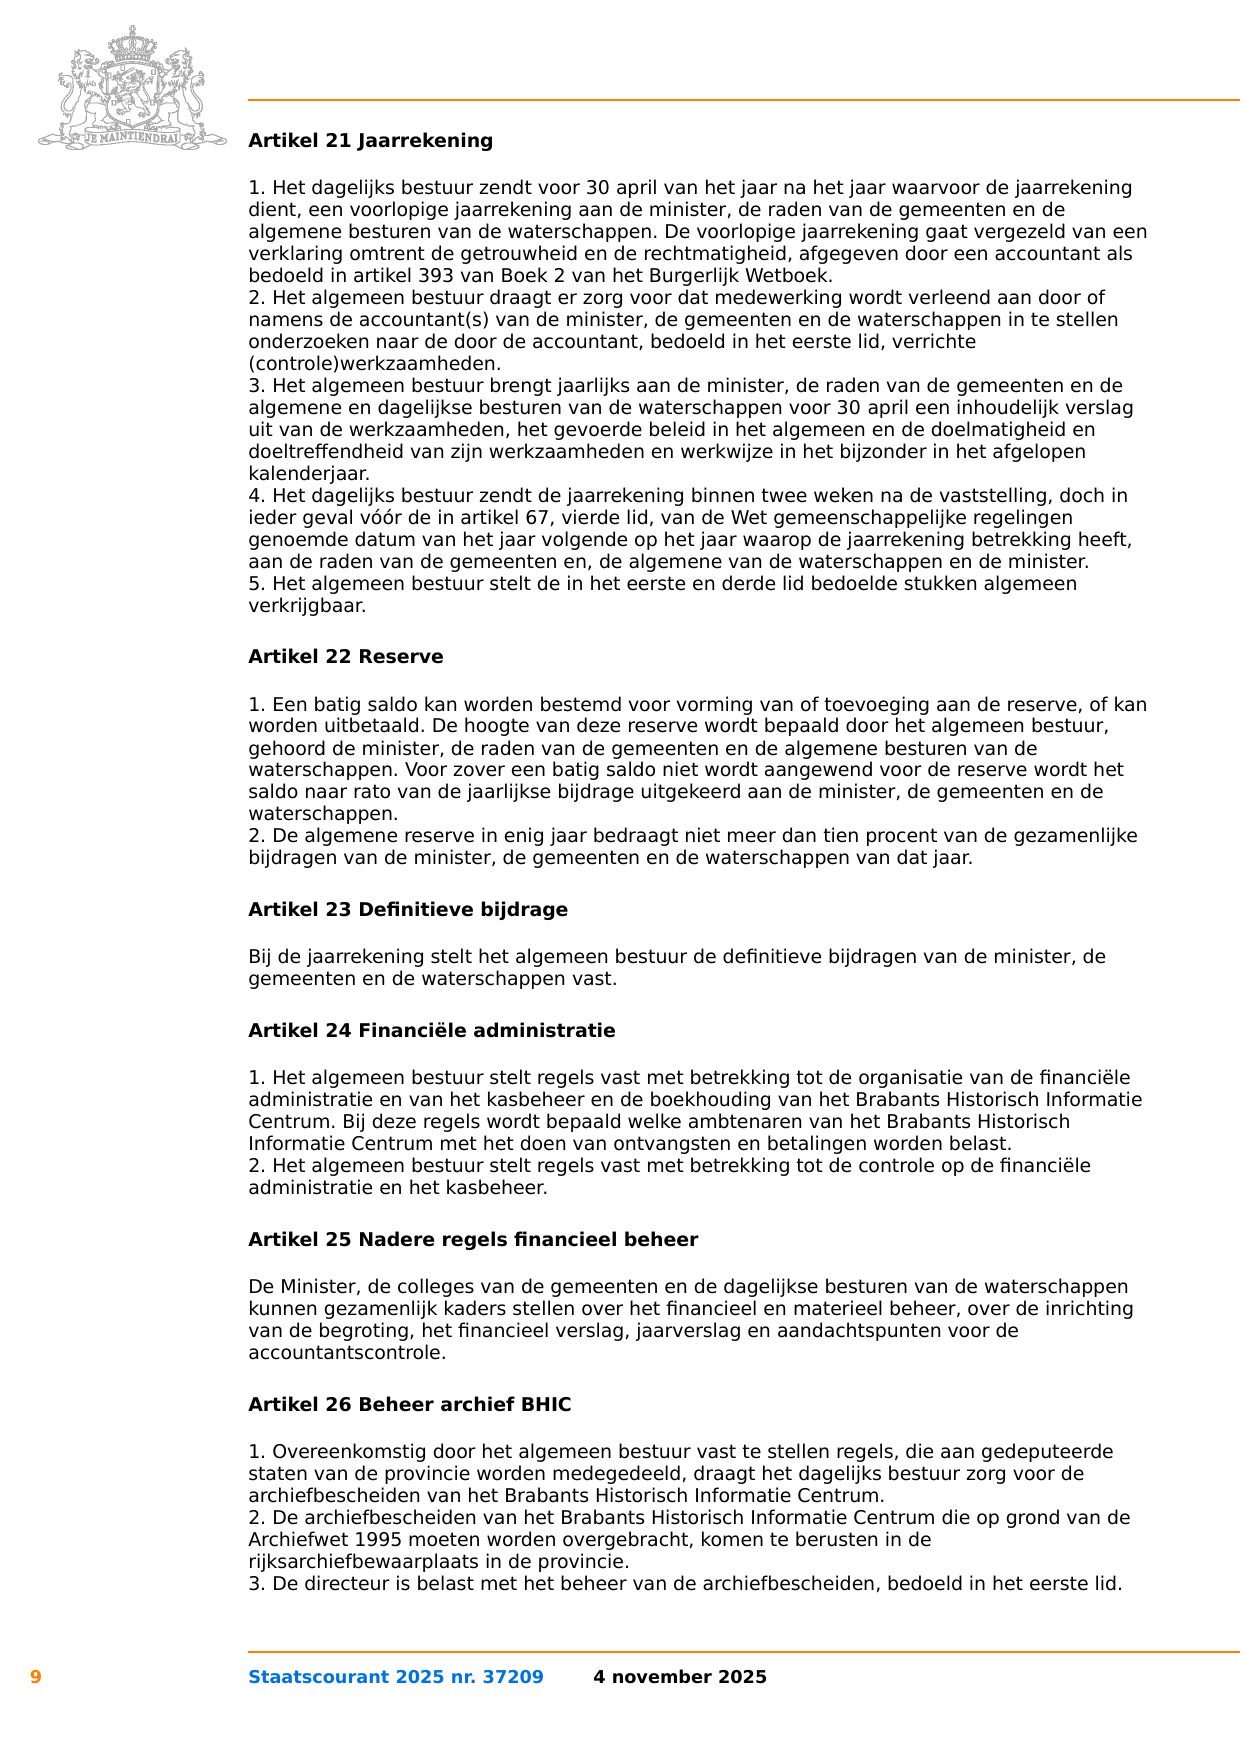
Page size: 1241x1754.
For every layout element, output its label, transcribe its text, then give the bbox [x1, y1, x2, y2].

text 3. Het algemeen bestuur brengt jaarlijks aan de minister, de raden van de gemeenten en de algemene en dagelijkse besturen van de waterschappen voor 30 april een inhoudelijk verslag uit van de werkzaamheden, het gevoerde beleid in het algemeen en de doelmatigheid en doeltreffendheid van zijn werkzaamheden en werkwijze in het bijzonder in het afgelopen kalenderjaar. [248, 375, 1163, 484]
text Bij de jaarrekening stelt het algemeen bestuur de definitieve bijdragen van de minister, de gemeenten en de waterschappen vast. [248, 946, 1163, 990]
text 2. De algemene reserve in enig jaar bedraagt niet meer dan tien procent van de gezamenlijke bijdragen van de minister, de gemeenten en de waterschappen van dat jaar. [248, 825, 1163, 869]
text 3. De directeur is belast met het beheer van de archiefbescheiden, bedoeld in het eerste lid. [248, 1573, 1163, 1595]
text 2. De archiefbescheiden van het Brabants Historisch Informatie Centrum die op grond van de Archiefwet 1995 moeten worden overgebracht, komen te berusten in de rijksarchiefbewaarplaats in de provincie. [248, 1507, 1163, 1573]
text 1. Het dagelijks bestuur zendt voor 30 april van het jaar na het jaar waarvoor de jaarrekening dient, een voorlopige jaarrekening aan de minister, de raden van de gemeenten en de algemene besturen van de waterschappen. De voorlopige jaarrekening gaat vergezeld van een verklaring omtrent de getrouwheid en de rechtmatigheid, afgegeven door een accountant als bedoeld in artikel 393 van Boek 2 van het Burgerlijk Wetboek. [248, 177, 1163, 287]
text De Minister, de colleges van de gemeenten en de dagelijkse besturen van de waterschappen kunnen gezamenlijk kaders stellen over het financieel en materieel beheer, over de inrichting van de begroting, het financieel verslag, jaarverslag en aandachtspunten voor de accountantscontrole. [248, 1276, 1163, 1364]
subtitle Artikel 23 Definitieve bijdrage [248, 899, 1163, 921]
picture [38, 25, 227, 150]
subtitle Artikel 26 Beheer archief BHIC [248, 1394, 1163, 1416]
subtitle Artikel 21 Jaarrekening [248, 130, 1163, 152]
subtitle Artikel 24 Financiële administratie [248, 1020, 1163, 1042]
text 2. Het algemeen bestuur draagt er zorg voor dat medewerking wordt verleend aan door of namens de accountant(s) van de minister, de gemeenten en de waterschappen in te stellen onderzoeken naar de door de accountant, bedoeld in het eerste lid, verrichte (controle)werkzaamheden. [248, 287, 1163, 375]
subtitle Artikel 22 Reserve [248, 646, 1163, 668]
subtitle Artikel 25 Nadere regels financieel beheer [248, 1229, 1163, 1251]
text 1. Overeenkomstig door het algemeen bestuur vast te stellen regels, die aan gedeputeerde staten van de provincie worden medegedeeld, draagt het dagelijks bestuur zorg voor de archiefbescheiden van het Brabants Historisch Informatie Centrum. [248, 1441, 1163, 1507]
text 1. Het algemeen bestuur stelt regels vast met betrekking tot de organisatie van de financiële administratie en van het kasbeheer en de boekhouding van het Brabants Historisch Informatie Centrum. Bij deze regels wordt bepaald welke ambtenaren van het Brabants Historisch Informatie Centrum met het doen van ontvangsten en betalingen worden belast. [248, 1067, 1163, 1155]
text 2. Het algemeen bestuur stelt regels vast met betrekking tot de controle op de financiële administratie en het kasbeheer. [248, 1155, 1163, 1199]
text 5. Het algemeen bestuur stelt de in het eerste en derde lid bedoelde stukken algemeen verkrijgbaar. [248, 572, 1163, 616]
text 4. Het dagelijks bestuur zendt de jaarrekening binnen twee weken na de vaststelling, doch in ieder geval vóór de in artikel 67, vierde lid, van de Wet gemeenschappelijke regelingen genoemde datum van het jaar volgende op het jaar waarop de jaarrekening betrekking heeft, aan de raden van de gemeenten en, de algemene van de waterschappen en de minister. [248, 484, 1163, 572]
text 1. Een batig saldo kan worden bestemd voor vorming van of toevoeging aan de reserve, of kan worden uitbetaald. De hoogte van deze reserve wordt bepaald door het algemeen bestuur, gehoord de minister, de raden van de gemeenten en de algemene besturen van de waterschappen. Voor zover een batig saldo niet wordt aangewend voor de reserve wordt het saldo naar rato van de jaarlijkse bijdrage uitgekeerd aan de minister, de gemeenten en de waterschappen. [248, 693, 1163, 825]
